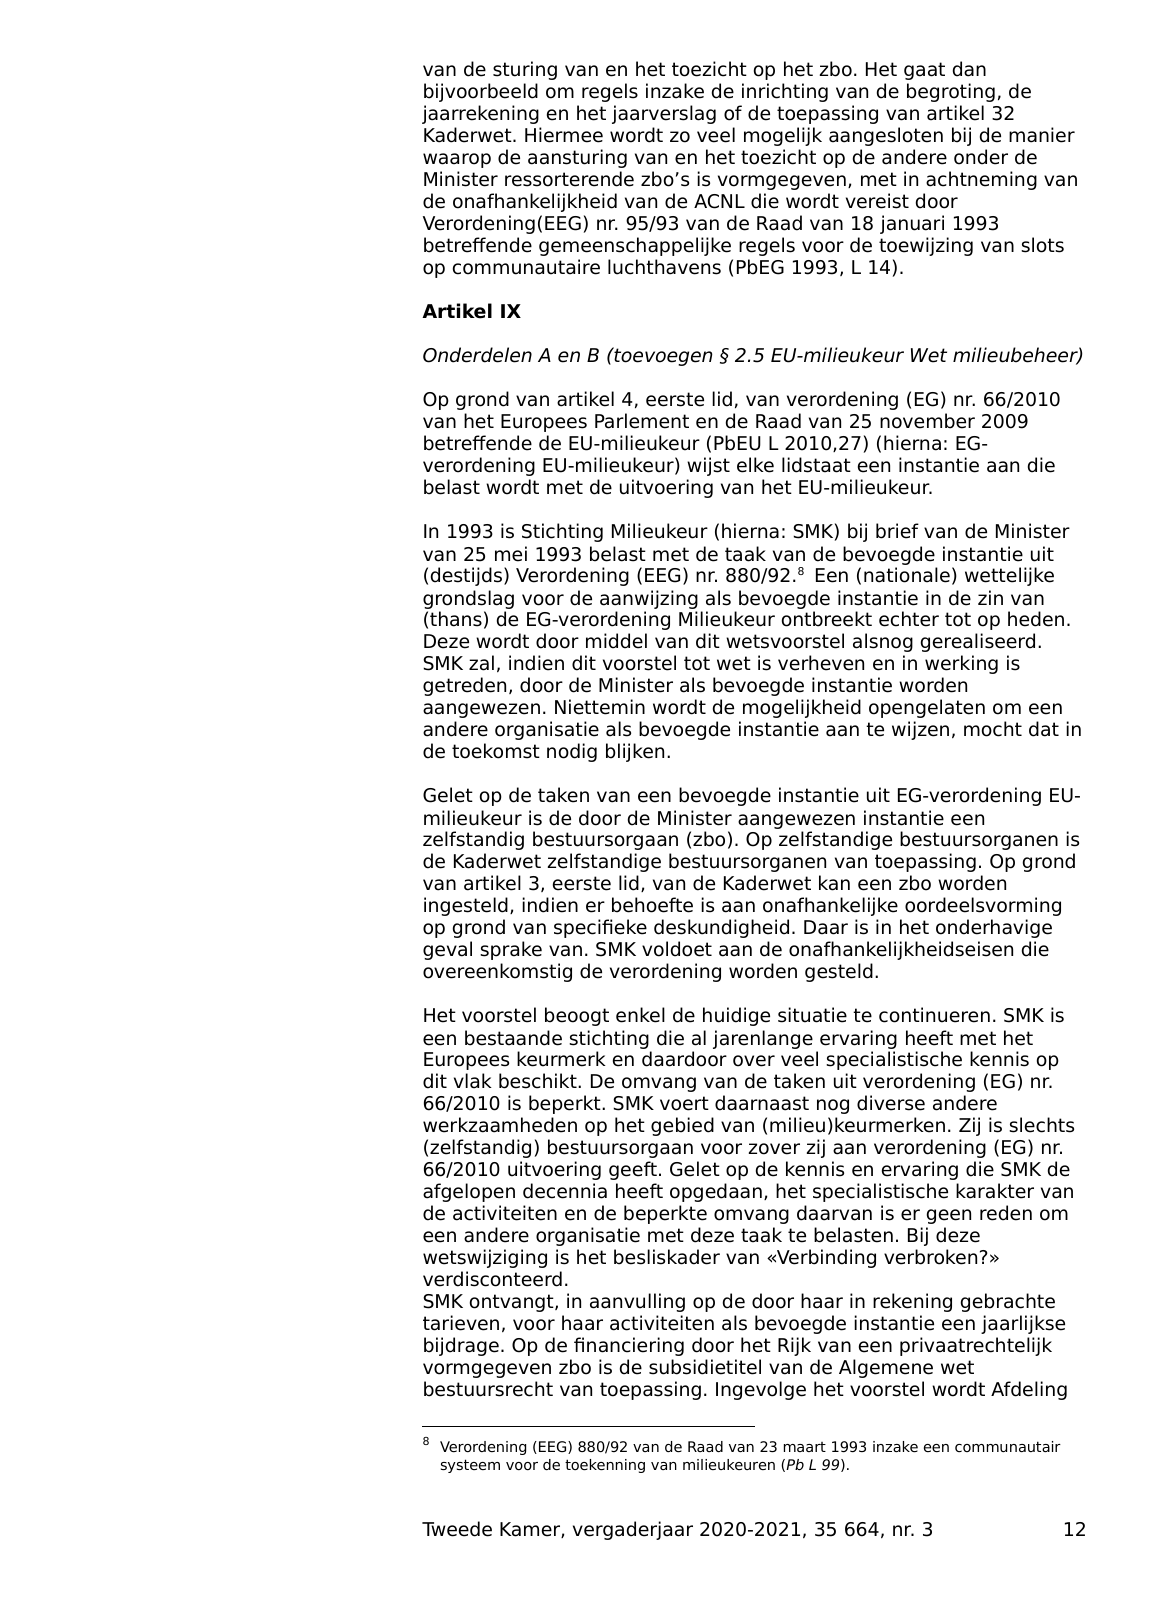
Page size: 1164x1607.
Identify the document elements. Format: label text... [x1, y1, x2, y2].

subtitle Onderdelen A en B (toevoegen § 2.5 EU-milieukeur Wet milieubeheer) [422, 345, 1087, 367]
text van de sturing van en het toezicht op het zbo. Het gaat dan bijvoorbeeld om regels inzake de inrichting van de begroting, de jaarrekening en het jaarverslag of de toepassing van artikel 32 Kaderwet. Hiermee wordt zo veel mogelijk aangesloten bij de manier waarop de aansturing van en het toezicht op de andere onder de Minister ressorterende zbo’s is vormgegeven, met in achtneming van de onafhankelijkheid van de ACNL die wordt vereist door Verordening(EEG) nr. 95/93 van de Raad van 18 januari 1993 betreffende gemeenschappelijke regels voor de toewijzing van slots op communautaire luchthavens (PbEG 1993, L 14). [422, 59, 1087, 279]
text Op grond van artikel 4, eerste lid, van verordening (EG) nr. 66/2010 van het Europees Parlement en de Raad van 25 november 2009 betreffende de EU-milieukeur (PbEU L 2010,27) (hierna: EG-verordening EU-milieukeur) wijst elke lidstaat een instantie aan die belast wordt met de uitvoering van het EU-milieukeur. [422, 389, 1087, 499]
text Gelet op de taken van een bevoegde instantie uit EG-verordening EU-milieukeur is de door de Minister aangewezen instantie een zelfstandig bestuursorgaan (zbo). Op zelfstandige bestuursorganen is de Kaderwet zelfstandige bestuursorganen van toepassing. Op grond van artikel 3, eerste lid, van de Kaderwet kan een zbo worden ingesteld, indien er behoefte is aan onafhankelijke oordeelsvorming op grond van specifieke deskundigheid. Daar is in het onderhavige geval sprake van. SMK voldoet aan de onafhankelijkheidseisen die overeenkomstig de verordening worden gesteld. [422, 785, 1087, 983]
subtitle Artikel IX [422, 301, 1087, 323]
text Het voorstel beoogt enkel de huidige situatie te continueren. SMK is een bestaande stichting die al jarenlange ervaring heeft met het Europees keurmerk en daardoor over veel specialistische kennis op dit vlak beschikt. De omvang van de taken uit verordening (EG) nr. 66/2010 is beperkt. SMK voert daarnaast nog diverse andere werkzaamheden op het gebied van (milieu)keurmerken. Zij is slechts (zelfstandig) bestuursorgaan voor zover zij aan verordening (EG) nr. 66/2010 uitvoering geeft. Gelet op de kennis en ervaring die SMK de afgelopen decennia heeft opgedaan, het specialistische karakter van de activiteiten en de beperkte omvang daarvan is er geen reden om een andere organisatie met deze taak te belasten. Bij deze wetswijziging is het besliskader van «Verbinding verbroken?» verdisconteerd. [422, 1005, 1087, 1291]
text SMK ontvangt, in aanvulling op de door haar in rekening gebrachte tarieven, voor haar activiteiten als bevoegde instantie een jaarlijkse bijdrage. Op de financiering door het Rijk van een privaatrechtelijk vormgegeven zbo is de subsidietitel van de Algemene wet bestuursrecht van toepassing. Ingevolge het voorstel wordt Afdeling [422, 1291, 1087, 1401]
text Verordening (EEG) 880/92 van de Raad van 23 maart 1993 inzake een communautair systeem voor de toekenning van milieukeuren (Pb L 99). [422, 1435, 1087, 1474]
text In 1993 is Stichting Milieukeur (hierna: SMK) bij brief van de Minister van 25 mei 1993 belast met de taak van de bevoegde instantie uit (destijds) Verordening (EEG) nr. 880/92. Een (nationale) wettelijke grondslag voor de aanwijzing als bevoegde instantie in de zin van (thans) de EG-verordening Milieukeur ontbreekt echter tot op heden. Deze wordt door middel van dit wetsvoorstel alsnog gerealiseerd. SMK zal, indien dit voorstel tot wet is verheven en in werking is getreden, door de Minister als bevoegde instantie worden aangewezen. Niettemin wordt de mogelijkheid opengelaten om een andere organisatie als bevoegde instantie aan te wijzen, mocht dat in de toekomst nodig blijken. [422, 521, 1087, 763]
